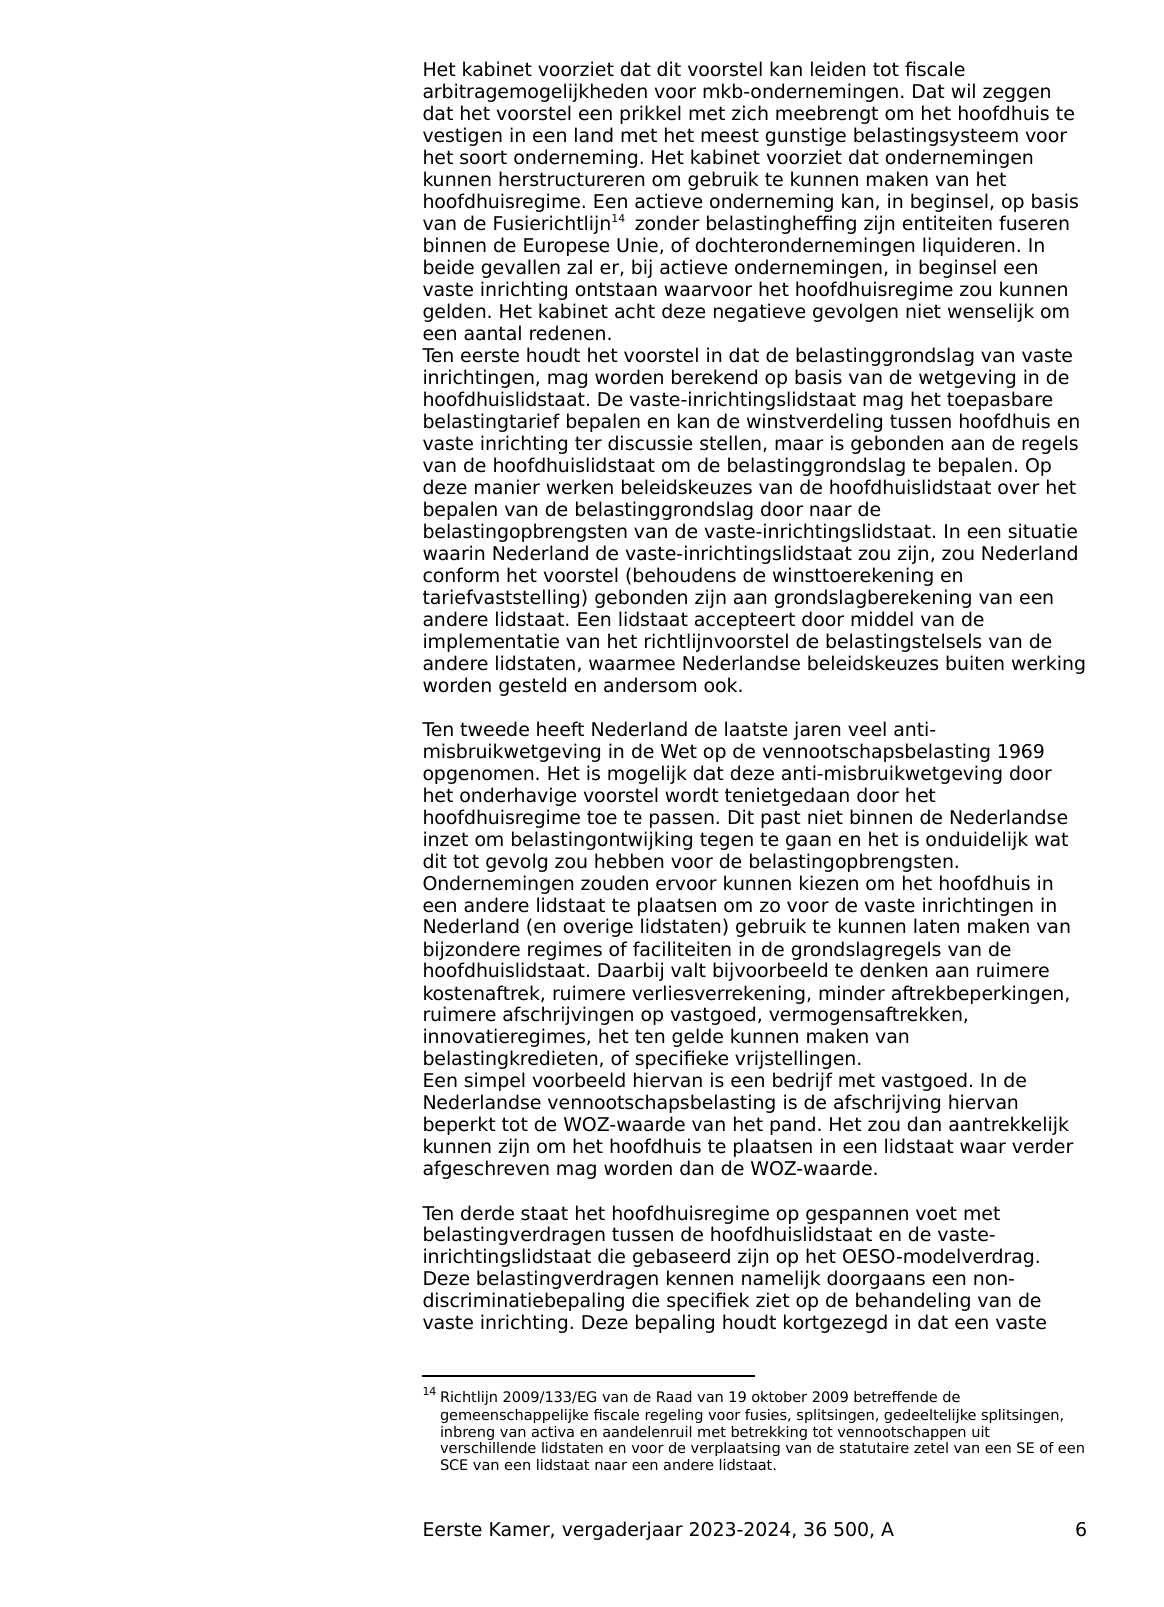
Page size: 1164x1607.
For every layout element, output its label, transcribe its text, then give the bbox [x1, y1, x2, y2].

text Ten eerste houdt het voorstel in dat de belastinggrondslag van vaste inrichtingen, mag worden berekend op basis van de wetgeving in de hoofdhuislidstaat. De vaste-inrichtingslidstaat mag het toepasbare belastingtarief bepalen en kan de winstverdeling tussen hoofdhuis en vaste inrichting ter discussie stellen, maar is gebonden aan de regels van de hoofdhuislidstaat om de belastinggrondslag te bepalen. Op deze manier werken beleidskeuzes van de hoofdhuislidstaat over het bepalen van de belastinggrondslag door naar de belastingopbrengsten van de vaste-inrichtingslidstaat. In een situatie waarin Nederland de vaste-inrichtingslidstaat zou zijn, zou Nederland conform het voorstel (behoudens de winsttoerekening en tariefvaststelling) gebonden zijn aan grondslagberekening van een andere lidstaat. Een lidstaat accepteert door middel van de implementatie van het richtlijnvoorstel de belastingstelsels van de andere lidstaten, waarmee Nederlandse beleidskeuzes buiten werking worden gesteld en andersom ook. [422, 345, 1087, 696]
text Het kabinet voorziet dat dit voorstel kan leiden tot fiscale arbitragemogelijkheden voor mkb-ondernemingen. Dat wil zeggen dat het voorstel een prikkel met zich meebrengt om het hoofdhuis te vestigen in een land met het meest gunstige belastingsysteem voor het soort onderneming. Het kabinet voorziet dat ondernemingen kunnen herstructureren om gebruik te kunnen maken van het hoofdhuisregime. Een actieve onderneming kan, in beginsel, op basis van de Fusierichtlijn zonder belastingheffing zijn entiteiten fuseren binnen de Europese Unie, of dochterondernemingen liquideren. In beide gevallen zal er, bij actieve ondernemingen, in beginsel een vaste inrichting ontstaan waarvoor het hoofdhuisregime zou kunnen gelden. Het kabinet acht deze negatieve gevolgen niet wenselijk om een aantal redenen. [422, 59, 1087, 345]
text Ten tweede heeft Nederland de laatste jaren veel anti-misbruikwetgeving in de Wet op de vennootschapsbelasting 1969 opgenomen. Het is mogelijk dat deze anti-misbruikwetgeving door het onderhavige voorstel wordt tenietgedaan door het hoofdhuisregime toe te passen. Dit past niet binnen de Nederlandse inzet om belastingontwijking tegen te gaan en het is onduidelijk wat dit tot gevolg zou hebben voor de belastingopbrengsten. Ondernemingen zouden ervoor kunnen kiezen om het hoofdhuis in een andere lidstaat te plaatsen om zo voor de vaste inrichtingen in Nederland (en overige lidstaten) gebruik te kunnen laten maken van bijzondere regimes of faciliteiten in de grondslagregels van de hoofdhuislidstaat. Daarbij valt bijvoorbeeld te denken aan ruimere kostenaftrek, ruimere verliesverrekening, minder aftrekbeperkingen, ruimere afschrijvingen op vastgoed, vermogensaftrekken, innovatieregimes, het ten gelde kunnen maken van belastingkredieten, of specifieke vrijstellingen. [422, 719, 1087, 1070]
text Een simpel voorbeeld hiervan is een bedrijf met vastgoed. In de Nederlandse vennootschapsbelasting is de afschrijving hiervan beperkt tot de WOZ-waarde van het pand. Het zou dan aantrekkelijk kunnen zijn om het hoofdhuis te plaatsen in een lidstaat waar verder afgeschreven mag worden dan de WOZ-waarde. [422, 1070, 1087, 1180]
text Ten derde staat het hoofdhuisregime op gespannen voet met belastingverdragen tussen de hoofdhuislidstaat en de vaste-inrichtingslidstaat die gebaseerd zijn op het OESO-modelverdrag. Deze belastingverdragen kennen namelijk doorgaans een non-discriminatiebepaling die specifiek ziet op de behandeling van de vaste inrichting. Deze bepaling houdt kortgezegd in dat een vaste [422, 1202, 1087, 1334]
text Richtlijn 2009/133/EG van de Raad van 19 oktober 2009 betreffende de gemeenschappelijke fiscale regeling voor fusies, splitsingen, gedeeltelijke splitsingen, inbreng van activa en aandelenruil met betrekking tot vennootschappen uit verschillende lidstaten en voor de verplaatsing van de statutaire zetel van een SE of een SCE van een lidstaat naar een andere lidstaat. [422, 1385, 1087, 1474]
